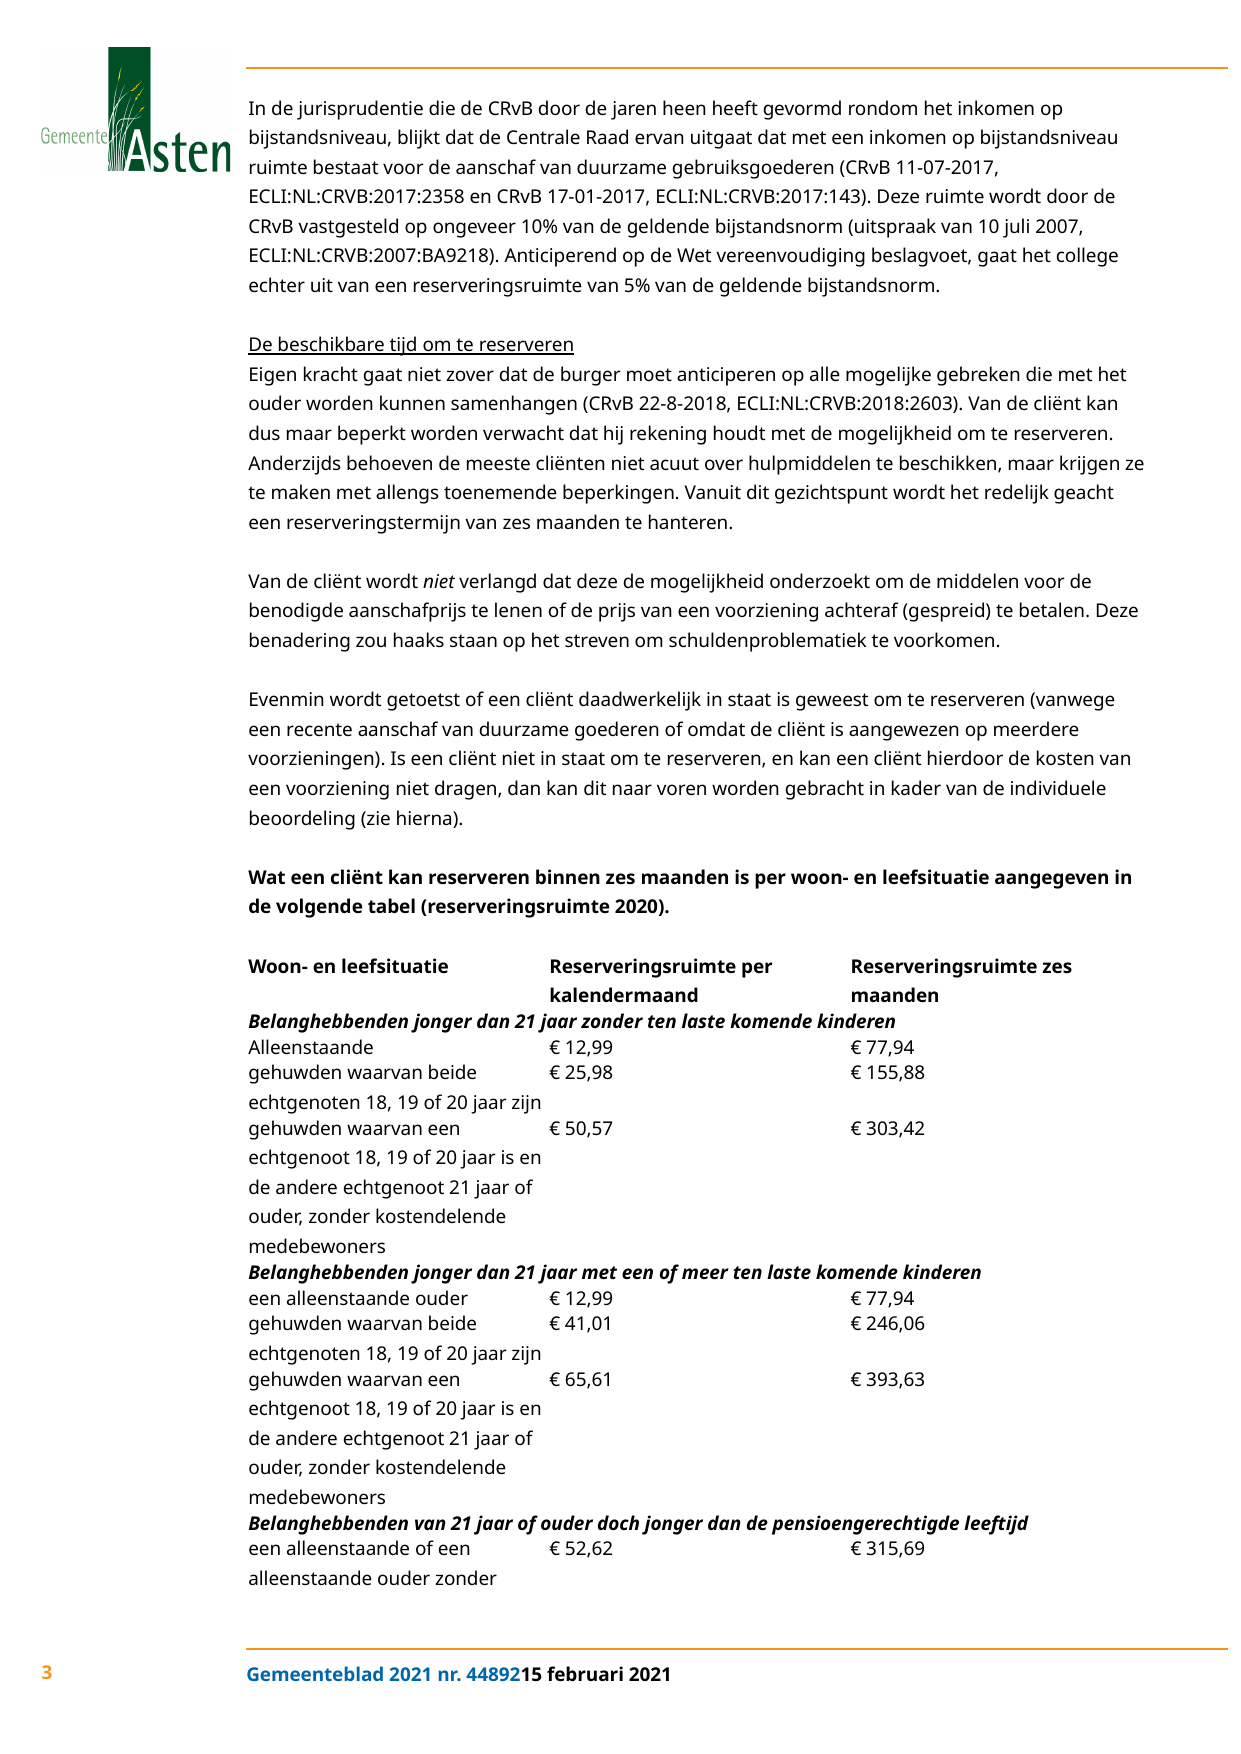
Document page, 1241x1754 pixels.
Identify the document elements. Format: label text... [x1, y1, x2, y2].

table_cell een alleenstaande ouder [248, 1285, 549, 1310]
table_cell € 77,94 [850, 1034, 1152, 1059]
table_header Woon- en leefsituatie [248, 953, 549, 1008]
table_cell € 155,88 [850, 1060, 1152, 1115]
table_cell € 393,63 [850, 1366, 1152, 1510]
table_cell € 12,99 [549, 1285, 850, 1310]
table_cell € 25,98 [549, 1060, 850, 1115]
table_cell € 41,01 [549, 1310, 850, 1366]
table_cell Alleenstaande [248, 1034, 549, 1059]
table_cell € 50,57 [549, 1115, 850, 1259]
table_cell € 52,62 [549, 1536, 850, 1591]
table_header Reserveringsruimte per kalendermaand [549, 953, 850, 1008]
table_cell € 315,69 [850, 1536, 1152, 1591]
text Van de cliënt wordt niet verlangd dat deze de mogelijkheid onderzoekt om de middelen voor de benodigde aanschafprijs te lenen of de prijs van een voorziening achteraf (gespreid) te betalen. Deze benadering zou haaks staan op het streven om schuldenproblematiek te voorkomen. [248, 568, 1152, 653]
text Evenmin wordt getoetst of een cliënt daadwerkelijk in staat is geweest om te reserveren (vanwege een recente aanschaf van duurzame goederen of omdat de cliënt is aangewezen op meerdere voorzieningen). Is een cliënt niet in staat om te reserveren, en kan een cliënt hierdoor de kosten van een voorziening niet dragen, dan kan dit naar voren worden gebracht in kader van de individuele beoordeling (zie hierna). [248, 686, 1152, 831]
table_cell een alleenstaande of een alleenstaande ouder zonder [248, 1536, 549, 1591]
table_cell gehuwden waarvan een echtgenoot 18, 19 of 20 jaar is en de andere echtgenoot 21 jaar of ouder, zonder kostendelende medebewoners [248, 1366, 549, 1510]
table_cell € 77,94 [850, 1285, 1152, 1310]
text Wat een cliënt kan reserveren binnen zes maanden is per woon- en leefsituatie aangegeven in de volgende tabel (reserveringsruimte 2020). [248, 864, 1152, 919]
table_cell gehuwden waarvan beide echtgenoten 18, 19 of 20 jaar zijn [248, 1060, 549, 1115]
table_cell € 246,06 [850, 1310, 1152, 1366]
table_header Reserveringsruimte zes maanden [850, 953, 1152, 1008]
table_cell gehuwden waarvan een echtgenoot 18, 19 of 20 jaar is en de andere echtgenoot 21 jaar of ouder, zonder kostendelende medebewoners [248, 1115, 549, 1259]
table_cell € 65,61 [549, 1366, 850, 1510]
table_cell € 303,42 [850, 1115, 1152, 1259]
text In de jurisprudentie die de CRvB door de jaren heen heeft gevormd rondom het inkomen op bijstandsniveau, blijkt dat de Centrale Raad ervan uitgaat dat met een inkomen op bijstandsniveau ruimte bestaat voor de aanschaf van duurzame gebruiksgoederen (CRvB 11-07-2017, ECLI:NL:CRVB:2017:2358 en CRvB 17-01-2017, ECLI:NL:CRVB:2017:143). Deze ruimte wordt door de CRvB vastgesteld op ongeveer 10% van de geldende bijstandsnorm (uitspraak van 10 juli 2007, ECLI:NL:CRVB:2007:BA9218). Anticiperend op de Wet vereenvoudiging beslagvoet, gaat het college echter uit van een reserveringsruimte van 5% van de geldende bijstandsnorm. [248, 95, 1152, 298]
picture [41, 47, 231, 172]
table_cell € 12,99 [549, 1034, 850, 1059]
text Eigen kracht gaat niet zover dat de burger moet anticiperen op alle mogelijke gebreken die met het ouder worden kunnen samenhangen (CRvB 22-8-2018, ECLI:NL:CRVB:2018:2603). Van de cliënt kan dus maar beperkt worden verwacht dat hij rekening houdt met de mogelijkheid om te reserveren. Anderzijds behoeven de meeste cliënten niet acuut over hulpmiddelen te beschikken, maar krijgen ze te maken met allengs toenemende beperkingen. Vanuit dit gezichtspunt wordt het redelijk geacht een reserveringstermijn van zes maanden te hanteren. [248, 361, 1152, 535]
table_cell Belanghebbenden jonger dan 21 jaar zonder ten laste komende kinderen [248, 1008, 1152, 1034]
table_cell gehuwden waarvan beide echtgenoten 18, 19 of 20 jaar zijn [248, 1310, 549, 1366]
table_cell Belanghebbenden van 21 jaar of ouder doch jonger dan de pensioengerechtigde leeftijd [248, 1510, 1152, 1536]
table_cell Belanghebbenden jonger dan 21 jaar met een of meer ten laste komende kinderen [248, 1259, 1152, 1285]
text De beschikbare tijd om te reserveren [248, 331, 1152, 357]
